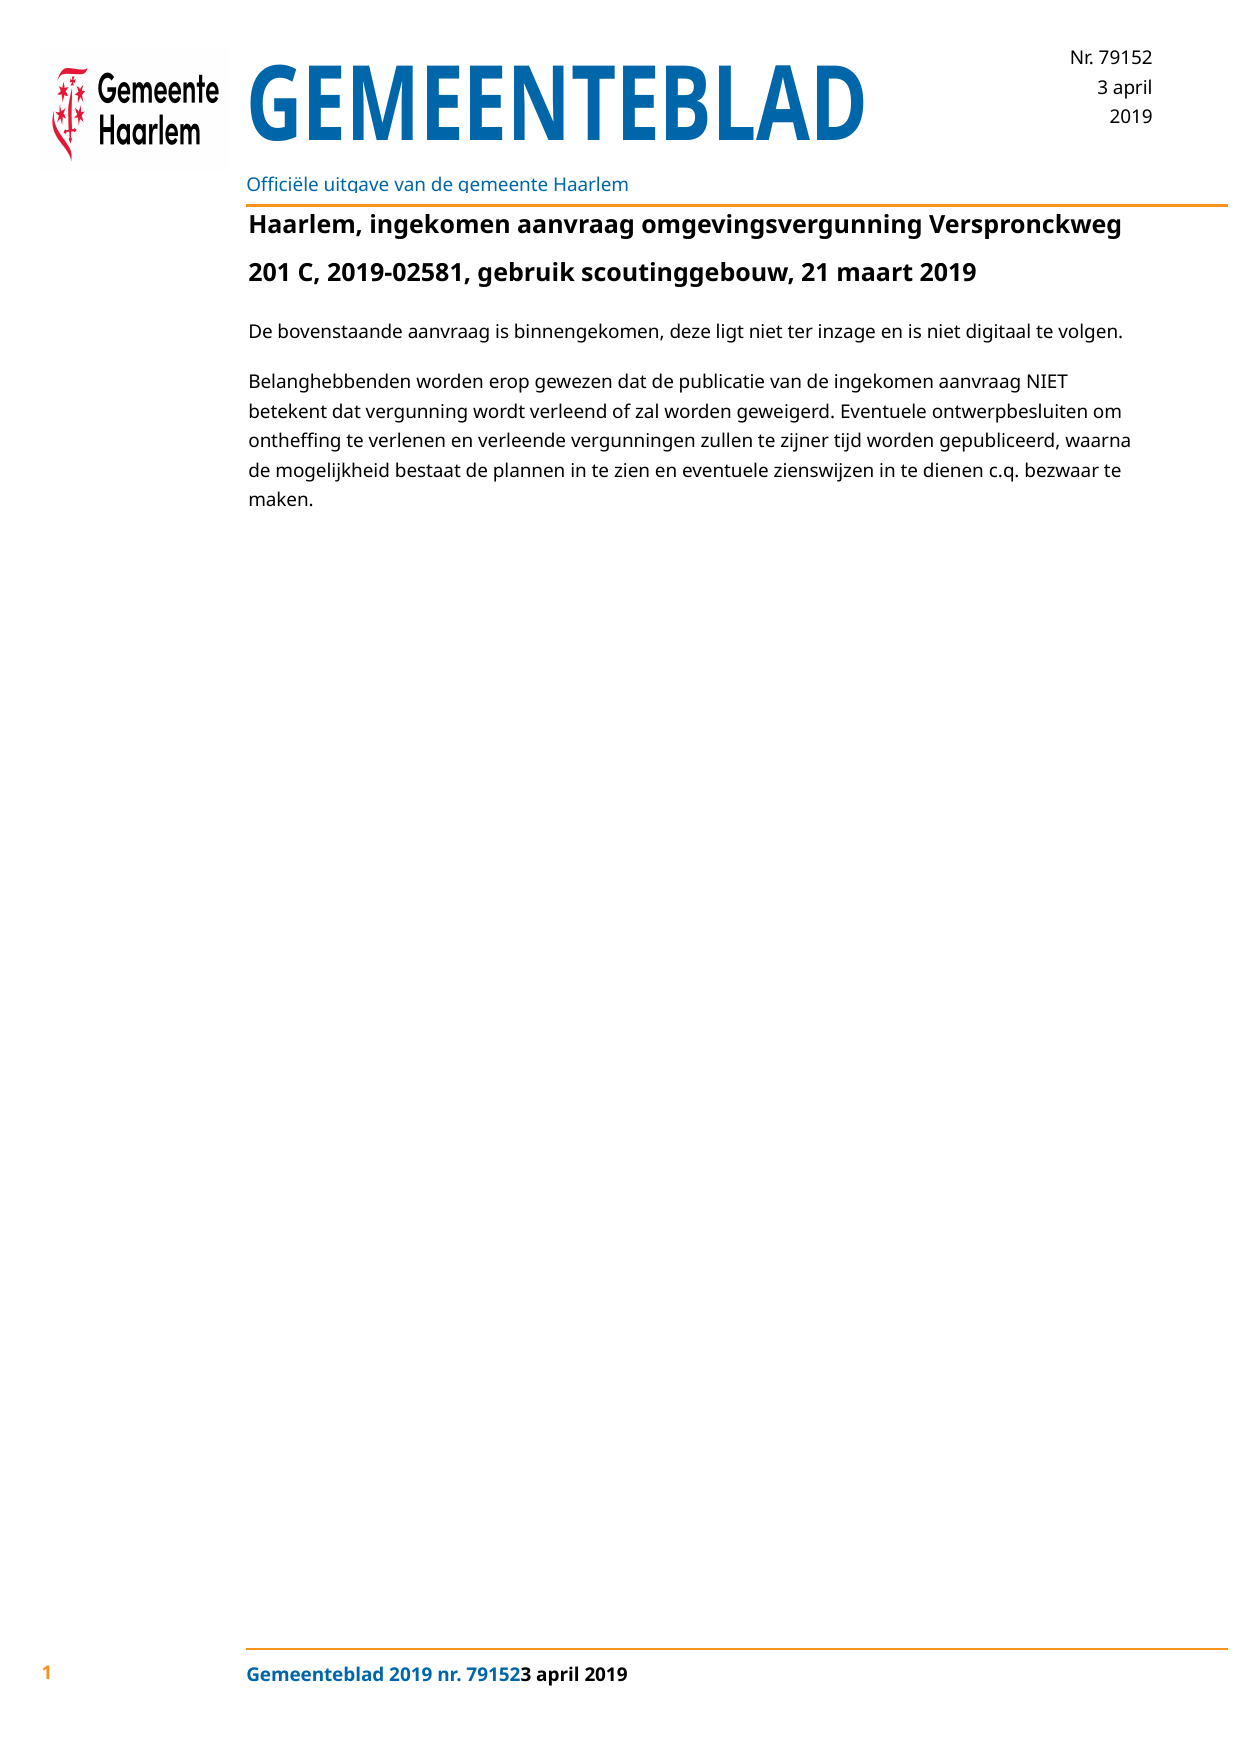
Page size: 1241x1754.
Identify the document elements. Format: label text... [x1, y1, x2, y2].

text Belanghebbenden worden erop gewezen dat de publicatie van de ingekomen aanvraag NIET betekent dat vergunning wordt verleend of zal worden geweigerd. Eventuele ontwerpbesluiten om ontheffing te verlenen en verleende vergunningen zullen te zijner tijd worden gepubliceerd, waarna de mogelijkheid bestaat de plannen in te zien en eventuele zienswijzen in te dienen c.q. bezwaar te maken. [248, 368, 1152, 512]
text Haarlem, ingekomen aanvraag omgevingsvergunning Verspronckweg 201 C, 2019-02581, gebruik scoutinggebouw, 21 maart 2019 [248, 207, 1152, 288]
picture [41, 47, 231, 172]
text De bovenstaande aanvraag is binnengekomen, deze ligt niet ter inzage en is niet digitaal te volgen. [248, 318, 1152, 344]
